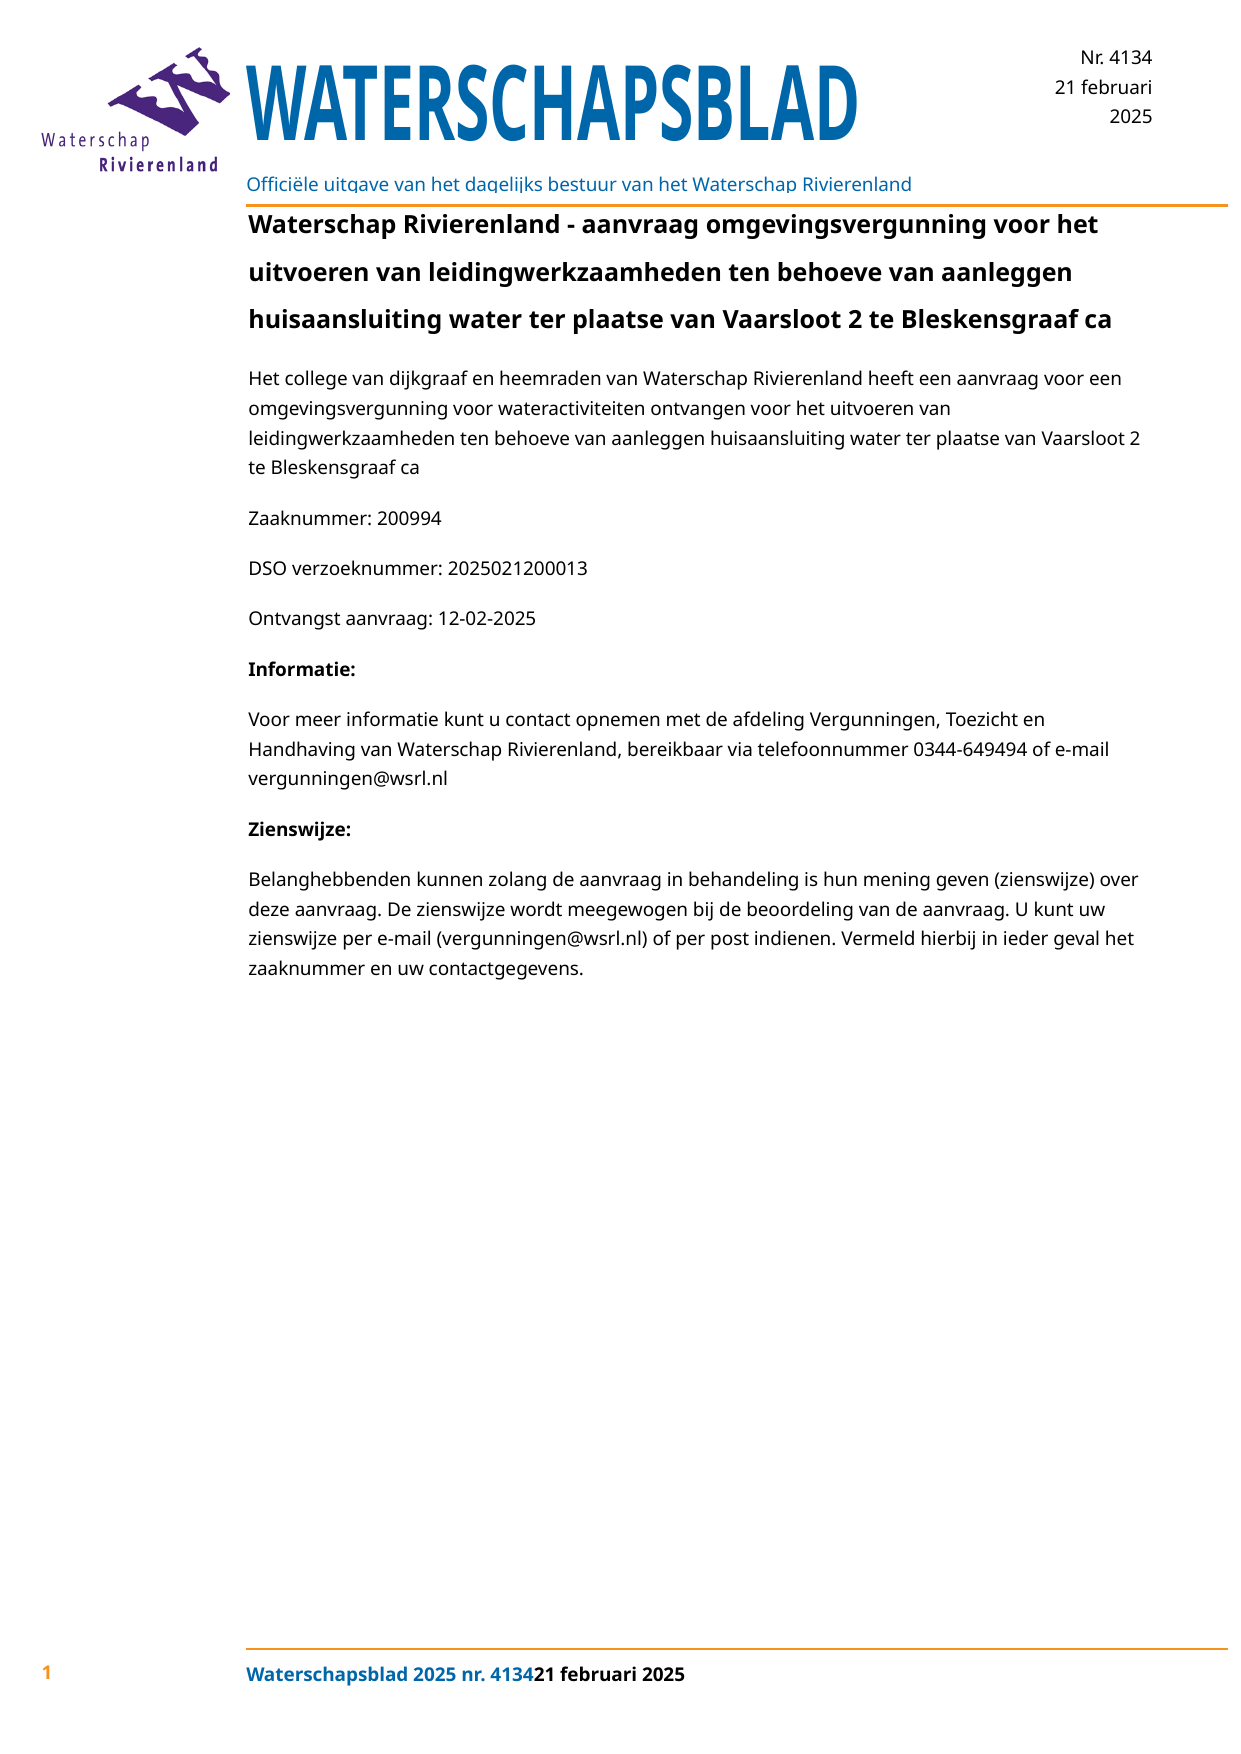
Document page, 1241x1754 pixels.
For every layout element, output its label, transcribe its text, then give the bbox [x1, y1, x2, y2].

text Het college van dijkgraaf en heemraden van Waterschap Rivierenland heeft een aanvraag voor een omgevingsvergunning voor wateractiviteiten ontvangen voor het uitvoeren van leidingwerkzaamheden ten behoeve van aanleggen huisaansluiting water ter plaatse van Vaarsloot 2 te Bleskensgraaf ca [248, 366, 1152, 480]
text Zaaknummer: 200994 [248, 505, 1152, 530]
text Zienswijze: [248, 816, 1152, 842]
text DSO verzoeknummer: 2025021200013 [248, 555, 1152, 581]
picture [41, 47, 231, 172]
text Informatie: [248, 656, 1152, 682]
text Voor meer informatie kunt u contact opnemen met de afdeling Vergunningen, Toezicht en Handhaving van Waterschap Rivierenland, bereikbaar via telefoonnummer 0344-649494 of e-mail vergunningen@wsrl.nl [248, 706, 1152, 791]
text Waterschap Rivierenland - aanvraag omgevingsvergunning voor het uitvoeren van leidingwerkzaamheden ten behoeve van aanleggen huisaansluiting water ter plaatse van Vaarsloot 2 te Bleskensgraaf ca [248, 207, 1152, 336]
text Ontvangst aanvraag: 12-02-2025 [248, 606, 1152, 631]
text Belanghebbenden kunnen zolang de aanvraag in behandeling is hun mening geven (zienswijze) over deze aanvraag. De zienswijze wordt meegewogen bij de beoordeling van de aanvraag. U kunt uw zienswijze per e-mail (vergunningen@wsrl.nl) of per post indienen. Vermeld hierbij in ieder geval het zaaknummer en uw contactgegevens. [248, 866, 1152, 981]
